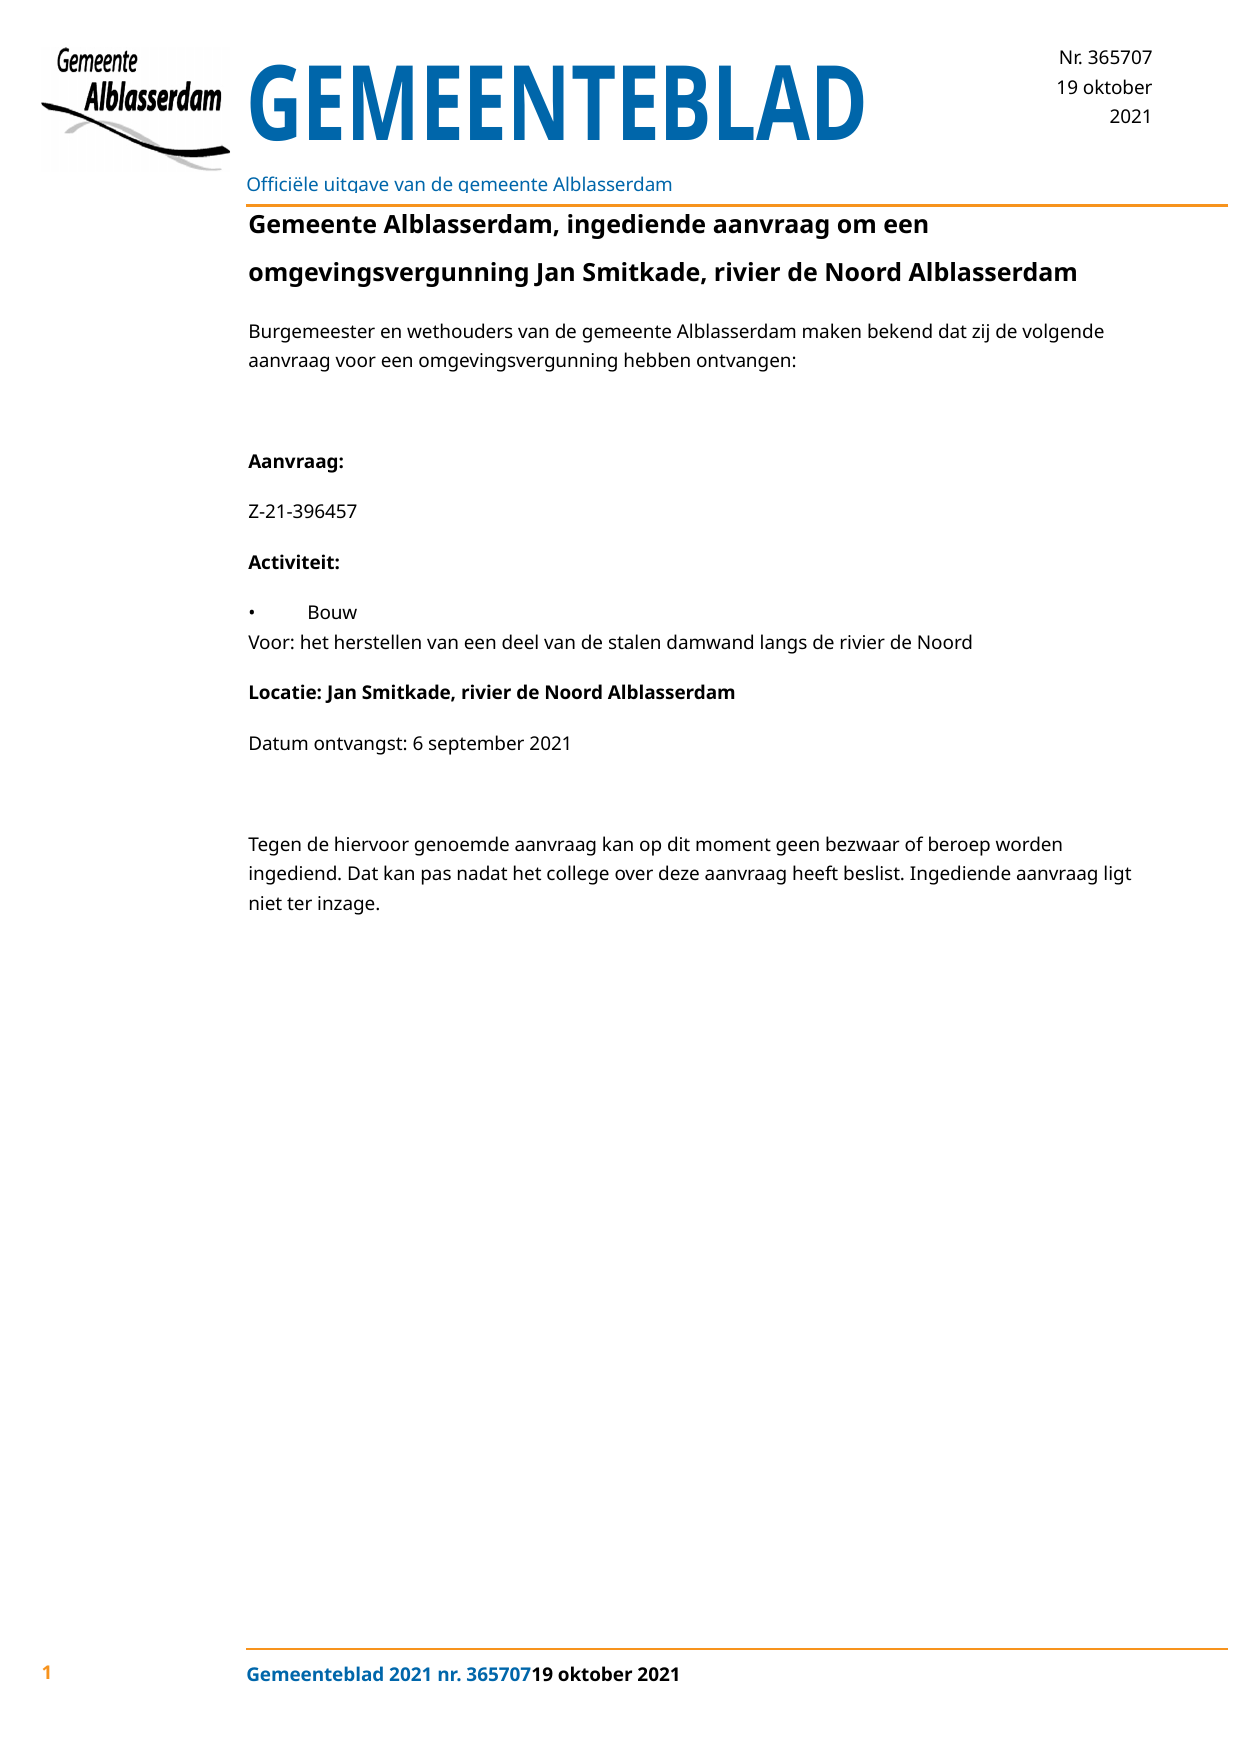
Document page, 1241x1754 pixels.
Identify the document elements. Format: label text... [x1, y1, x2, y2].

picture [41, 47, 231, 172]
list Bouw [248, 599, 1152, 625]
text Tegen de hiervoor genoemde aanvraag kan op dit moment geen bezwaar of beroep worden ingediend. Dat kan pas nadat het college over deze aanvraag heeft beslist. Ingediende aanvraag ligt niet ter inzage. [248, 831, 1152, 916]
text Gemeente Alblasserdam, ingediende aanvraag om een omgevingsvergunning Jan Smitkade, rivier de Noord Alblasserdam [248, 207, 1152, 288]
text Z-21-396457 [248, 499, 1152, 524]
text Activiteit: [248, 549, 1152, 575]
text Datum ontvangst: 6 september 2021 [248, 730, 1152, 756]
text Voor: het herstellen van een deel van de stalen damwand langs de rivier de Noord [248, 629, 1152, 655]
text Locatie: Jan Smitkade, rivier de Noord Alblasserdam [248, 679, 1152, 705]
text Aanvraag: [248, 448, 1152, 474]
text Burgemeester en wethouders van de gemeente Alblasserdam maken bekend dat zij de volgende aanvraag voor een omgevingsvergunning hebben ontvangen: [248, 318, 1152, 373]
